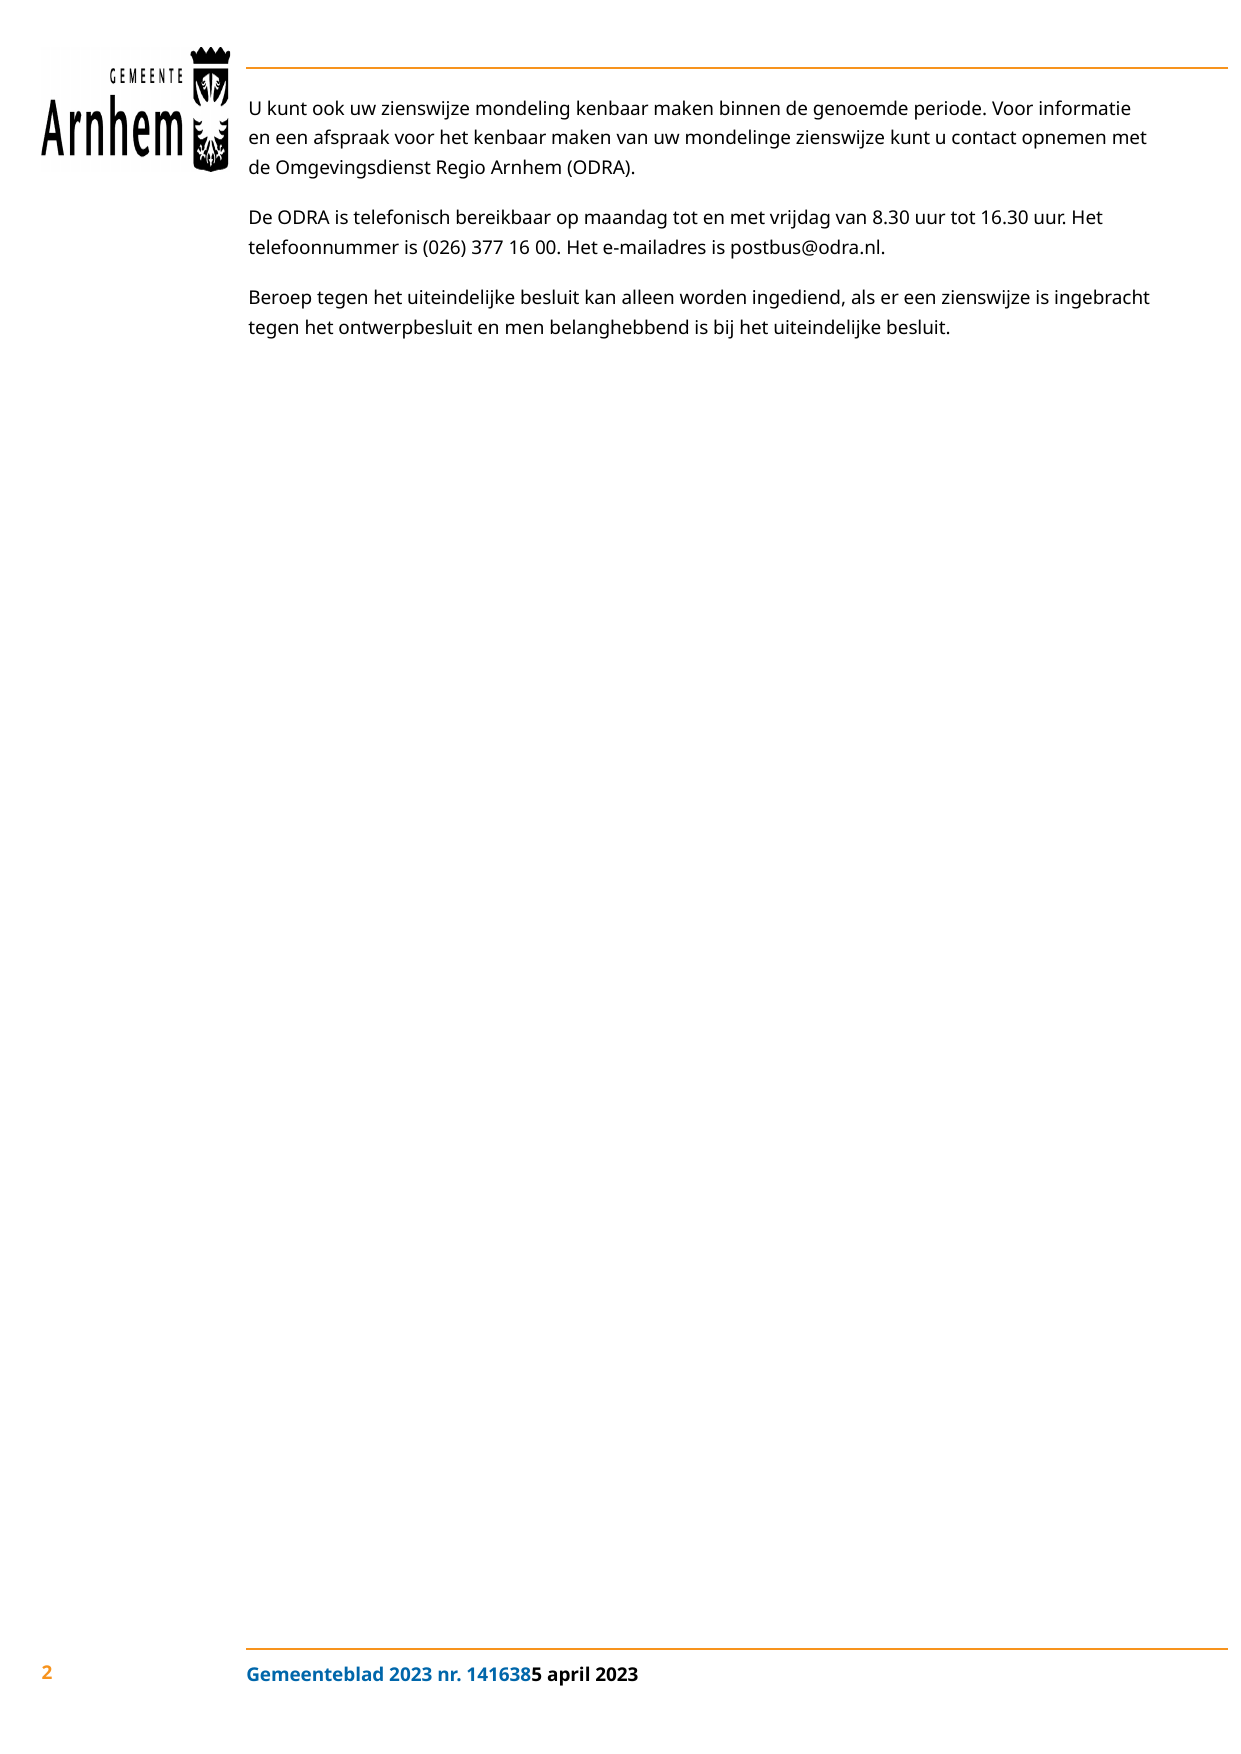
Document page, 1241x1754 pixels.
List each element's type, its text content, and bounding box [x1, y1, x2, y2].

text De ODRA is telefonisch bereikbaar op maandag tot en met vrijdag van 8.30 uur tot 16.30 uur. Het telefoonnummer is (026) 377 16 00. Het e-mailadres is postbus@odra.nl. [248, 204, 1152, 260]
text U kunt ook uw zienswijze mondeling kenbaar maken binnen de genoemde periode. Voor informatie en een afspraak voor het kenbaar maken van uw mondelinge zienswijze kunt u contact opnemen met de Omgevingsdienst Regio Arnhem (ODRA). [248, 95, 1152, 180]
picture [41, 47, 231, 172]
text Beroep tegen het uiteindelijke besluit kan alleen worden ingediend, als er een zienswijze is ingebracht tegen het ontwerpbesluit en men belanghebbend is bij het uiteindelijke besluit. [248, 284, 1152, 340]
